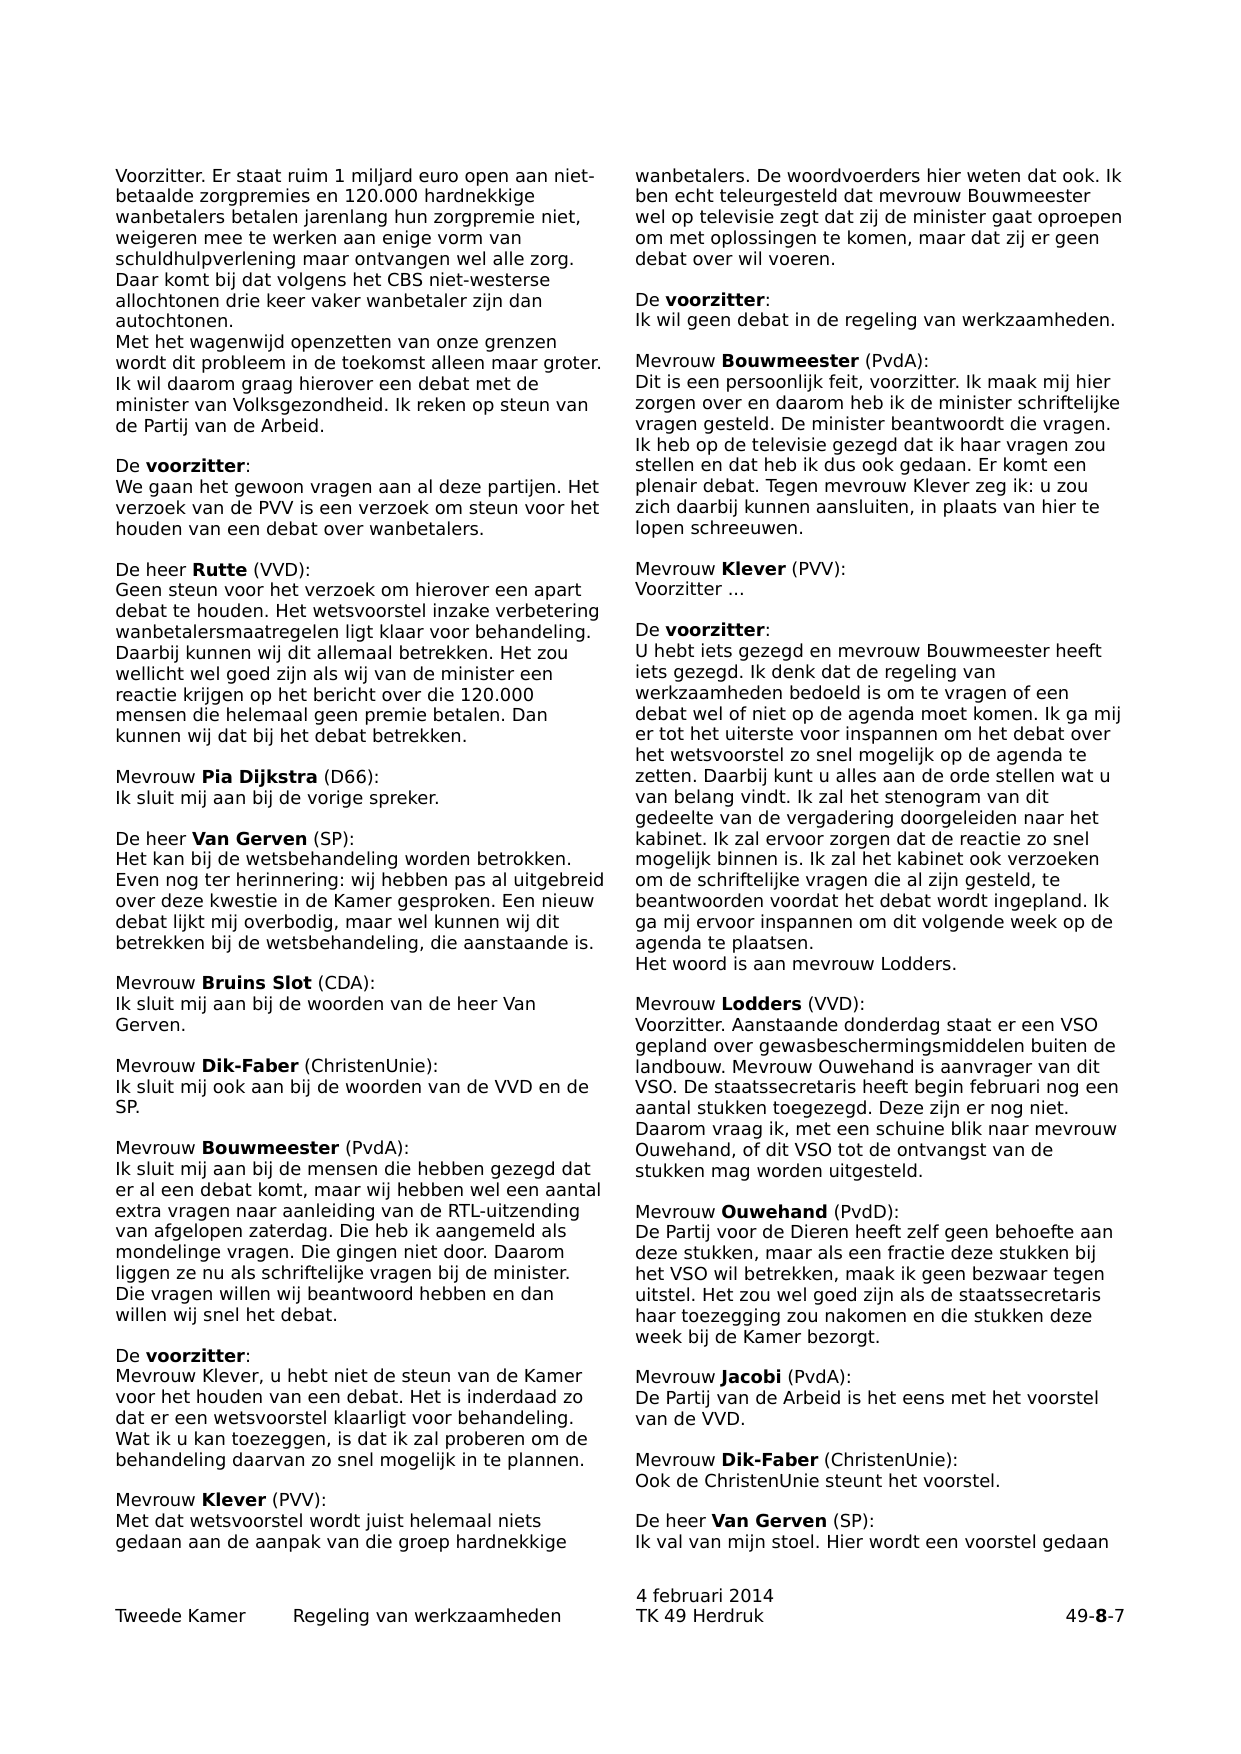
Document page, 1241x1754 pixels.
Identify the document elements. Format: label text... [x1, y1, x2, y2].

text Ik sluit mij ook aan bij de woorden van de VVD en de SP. [115, 1076, 605, 1118]
text Mevrouw Jacobi (PvdA): [635, 1367, 1125, 1388]
text Ik sluit mij aan bij de vorige spreker. [115, 787, 605, 808]
text Mevrouw Pia Dijkstra (D66): [115, 767, 605, 787]
text Mevrouw Bouwmeester (PvdA): [115, 1138, 605, 1159]
text De heer Rutte (VVD): [115, 559, 605, 580]
text Ik sluit mij aan bij de woorden van de heer Van Gerven. [115, 994, 605, 1036]
text Mevrouw Dik-Faber (ChristenUnie): [635, 1449, 1125, 1470]
text Voorzitter. Er staat ruim 1 miljard euro open aan niet-betaalde zorgpremies en 120.000 hardnekkige wanbetalers betalen jarenlang hun zorgpremie niet, weigeren mee te werken aan enige vorm van schuldhulpverlening maar ontvangen wel alle zorg. Daar komt bij dat volgens het CBS niet-westerse allochtonen drie keer vaker wanbetaler zijn dan autochtonen. [115, 165, 605, 332]
text Voorzitter. Aanstaande donderdag staat er een VSO gepland over gewasbeschermingsmiddelen buiten de landbouw. Mevrouw Ouwehand is aanvrager van dit VSO. De staatssecretaris heeft begin februari nog een aantal stukken toegezegd. Deze zijn er nog niet. Daarom vraag ik, met een schuine blik naar mevrouw Ouwehand, of dit VSO tot de ontvangst van de stukken mag worden uitgesteld. [635, 1015, 1125, 1181]
text We gaan het gewoon vragen aan al deze partijen. Het verzoek van de PVV is een verzoek om steun voor het houden van een debat over wanbetalers. [115, 477, 605, 539]
text Voorzitter ... [635, 579, 1125, 600]
text De Partij van de Arbeid is het eens met het voorstel van de VVD. [635, 1388, 1125, 1429]
text wanbetalers. De woordvoerders hier weten dat ook. Ik ben echt teleurgesteld dat mevrouw Bouwmeester wel op televisie zegt dat zij de minister gaat oproepen om met oplossingen te komen, maar dat zij er geen debat over wil voeren. [635, 165, 1125, 269]
text De Partij voor de Dieren heeft zelf geen behoefte aan deze stukken, maar als een fractie deze stukken bij het VSO wil betrekken, maak ik geen bezwaar tegen uitstel. Het zou wel goed zijn als de staatssecretaris haar toezegging zou nakomen en die stukken deze week bij de Kamer bezorgt. [635, 1222, 1125, 1347]
text De voorzitter: [635, 289, 1125, 310]
text Geen steun voor het verzoek om hierover een apart debat te houden. Het wetsvoorstel inzake verbetering wanbetalersmaatregelen ligt klaar voor behandeling. Daarbij kunnen wij dit allemaal betrekken. Het zou wellicht wel goed zijn als wij van de minister een reactie krijgen op het bericht over die 120.000 mensen die helemaal geen premie betalen. Dan kunnen wij dat bij het debat betrekken. [115, 580, 605, 747]
text Ik wil geen debat in de regeling van werkzaamheden. [635, 310, 1125, 331]
text De voorzitter: [115, 456, 605, 477]
text Mevrouw Klever (PVV): [635, 558, 1125, 579]
text Mevrouw Bruins Slot (CDA): [115, 973, 605, 994]
text Mevrouw Bouwmeester (PvdA): [635, 351, 1125, 372]
text De voorzitter: [115, 1345, 605, 1366]
text Mevrouw Lodders (VVD): [635, 994, 1125, 1015]
text Mevrouw Klever, u hebt niet de steun van de Kamer voor het houden van een debat. Het is inderdaad zo dat er een wetsvoorstel klaarligt voor behandeling. Wat ik u kan toezeggen, is dat ik zal proberen om de behandeling daarvan zo snel mogelijk in te plannen. [115, 1366, 605, 1470]
text Ik val van mijn stoel. Hier wordt een voorstel gedaan [635, 1532, 1125, 1553]
text Dit is een persoonlijk feit, voorzitter. Ik maak mij hier zorgen over en daarom heb ik de minister schriftelijke vragen gesteld. De minister beantwoordt die vragen. Ik heb op de televisie gezegd dat ik haar vragen zou stellen en dat heb ik dus ook gedaan. Er komt een plenair debat. Tegen mevrouw Klever zeg ik: u zou zich daarbij kunnen aansluiten, in plaats van hier te lopen schreeuwen. [635, 372, 1125, 538]
text Het woord is aan mevrouw Lodders. [635, 953, 1125, 974]
text Met dat wetsvoorstel wordt juist helemaal niets gedaan aan de aanpak van die groep hardnekkige [115, 1511, 605, 1553]
text Mevrouw Ouwehand (PvdD): [635, 1201, 1125, 1222]
text Mevrouw Klever (PVV): [115, 1490, 605, 1511]
text Ik sluit mij aan bij de mensen die hebben gezegd dat er al een debat komt, maar wij hebben wel een aantal extra vragen naar aanleiding van de RTL-uitzending van afgelopen zaterdag. Die heb ik aangemeld als mondelinge vragen. Die gingen niet door. Daarom liggen ze nu als schriftelijke vragen bij de minister. Die vragen willen wij beantwoord hebben en dan willen wij snel het debat. [115, 1159, 605, 1325]
text Het kan bij de wetsbehandeling worden betrokken. Even nog ter herinnering: wij hebben pas al uitgebreid over deze kwestie in de Kamer gesproken. Een nieuw debat lijkt mij overbodig, maar wel kunnen wij dit betrekken bij de wetsbehandeling, die aanstaande is. [115, 849, 605, 953]
text De heer Van Gerven (SP): [635, 1511, 1125, 1532]
text Mevrouw Dik-Faber (ChristenUnie): [115, 1056, 605, 1076]
text Ook de ChristenUnie steunt het voorstel. [635, 1470, 1125, 1491]
text U hebt iets gezegd en mevrouw Bouwmeester heeft iets gezegd. Ik denk dat de regeling van werkzaamheden bedoeld is om te vragen of een debat wel of niet op de agenda moet komen. Ik ga mij er tot het uiterste voor inspannen om het debat over het wetsvoorstel zo snel mogelijk op de agenda te zetten. Daarbij kunt u alles aan de orde stellen wat u van belang vindt. Ik zal het stenogram van dit gedeelte van de vergadering doorgeleiden naar het kabinet. Ik zal ervoor zorgen dat de reactie zo snel mogelijk binnen is. Ik zal het kabinet ook verzoeken om de schriftelijke vragen die al zijn gesteld, te beantwoorden voordat het debat wordt ingepland. Ik ga mij ervoor inspannen om dit volgende week op de agenda te plaatsen. [635, 641, 1125, 953]
text De heer Van Gerven (SP): [115, 828, 605, 849]
text De voorzitter: [635, 620, 1125, 641]
text Met het wagenwijd openzetten van onze grenzen wordt dit probleem in de toekomst alleen maar groter. Ik wil daarom graag hierover een debat met de minister van Volksgezondheid. Ik reken op steun van de Partij van de Arbeid. [115, 332, 605, 436]
